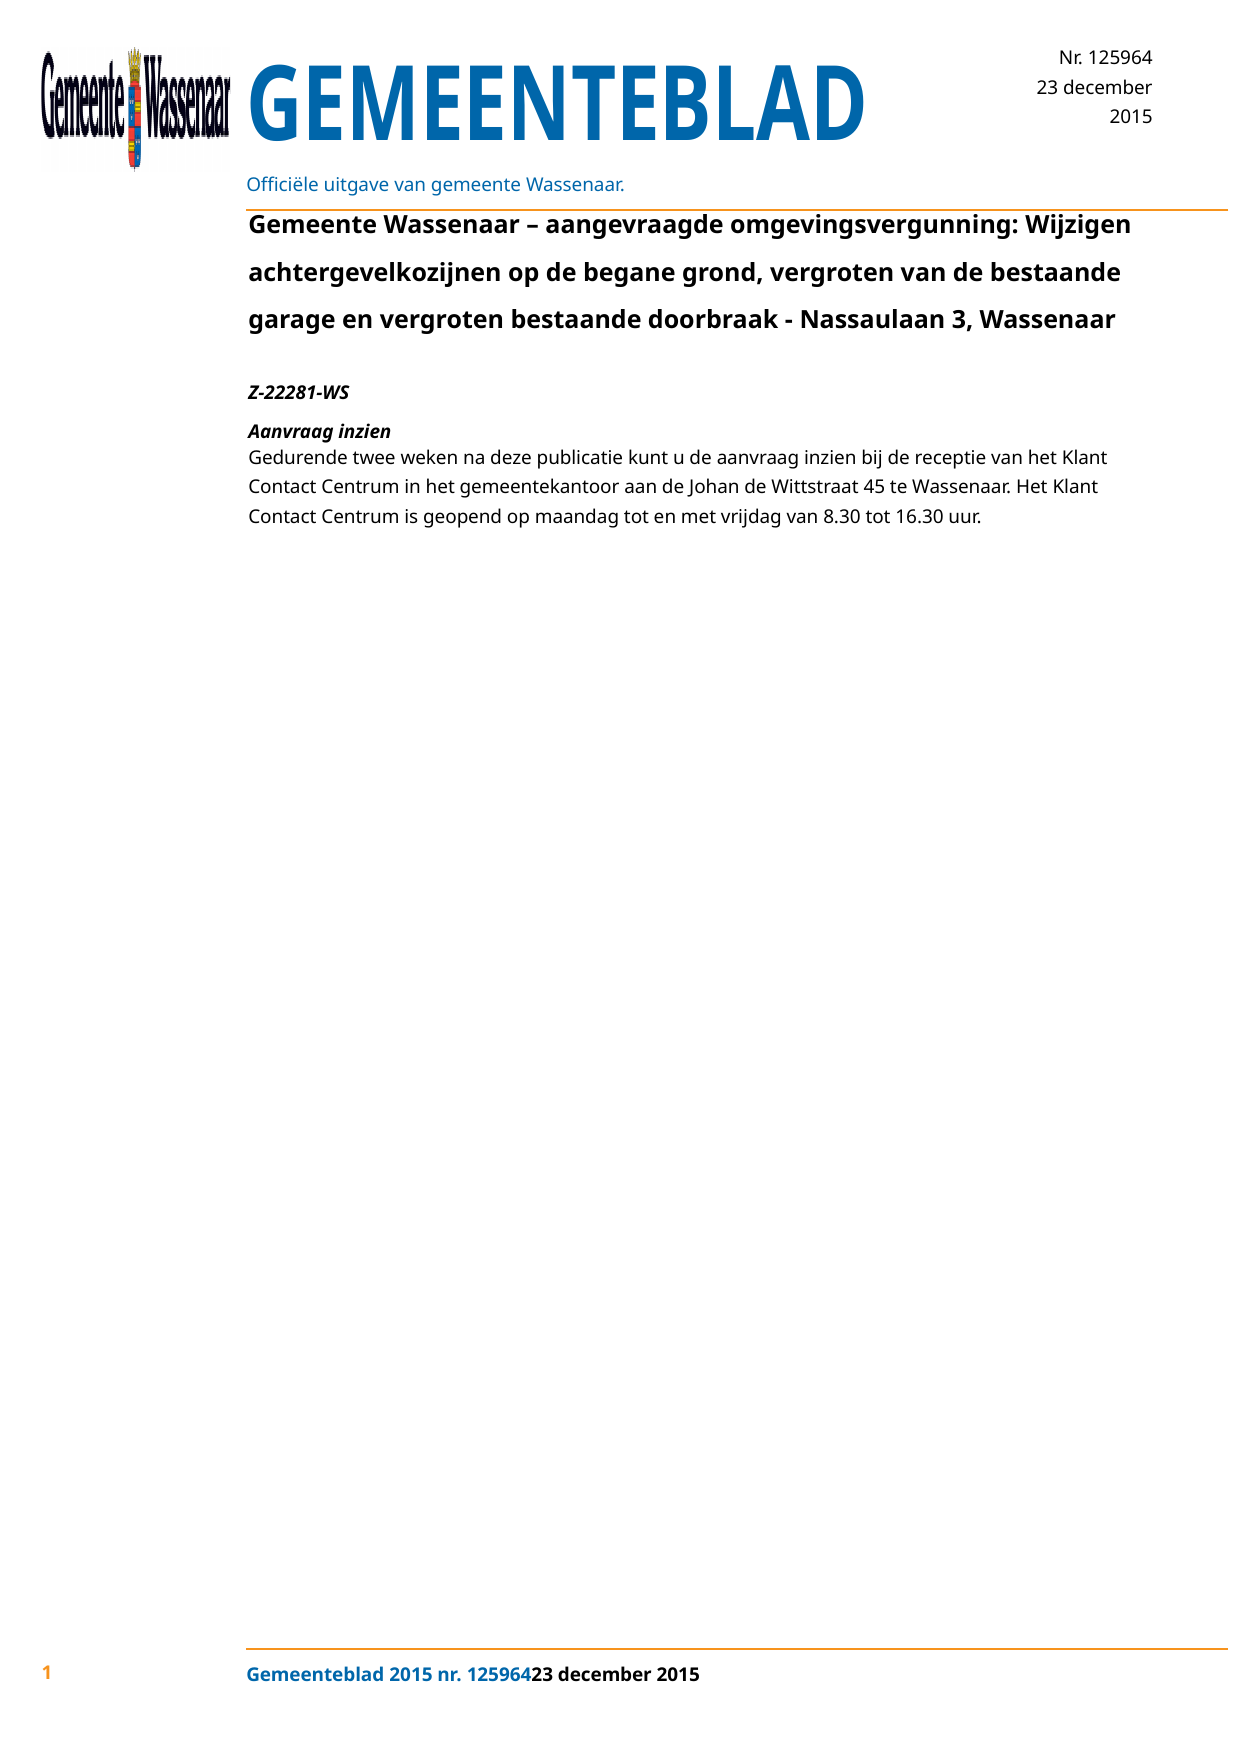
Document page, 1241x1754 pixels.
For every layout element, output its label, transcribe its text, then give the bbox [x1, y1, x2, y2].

text Z-22281-WS [248, 379, 1152, 405]
text Aanvraag inzien [248, 418, 1152, 444]
text Gedurende twee weken na deze publicatie kunt u de aanvraag inzien bij de receptie van het Klant Contact Centrum in het gemeentekantoor aan de Johan de Wittstraat 45 te Wassenaar. Het Klant Contact Centrum is geopend op maandag tot en met vrijdag van 8.30 tot 16.30 uur. [248, 444, 1152, 529]
text Gemeente Wassenaar – aangevraagde omgevingsvergunning: Wijzigen achtergevelkozijnen op de begane grond, vergroten van de bestaande garage en vergroten bestaande doorbraak - Nassaulaan 3, Wassenaar [248, 211, 1152, 336]
picture [41, 47, 231, 172]
